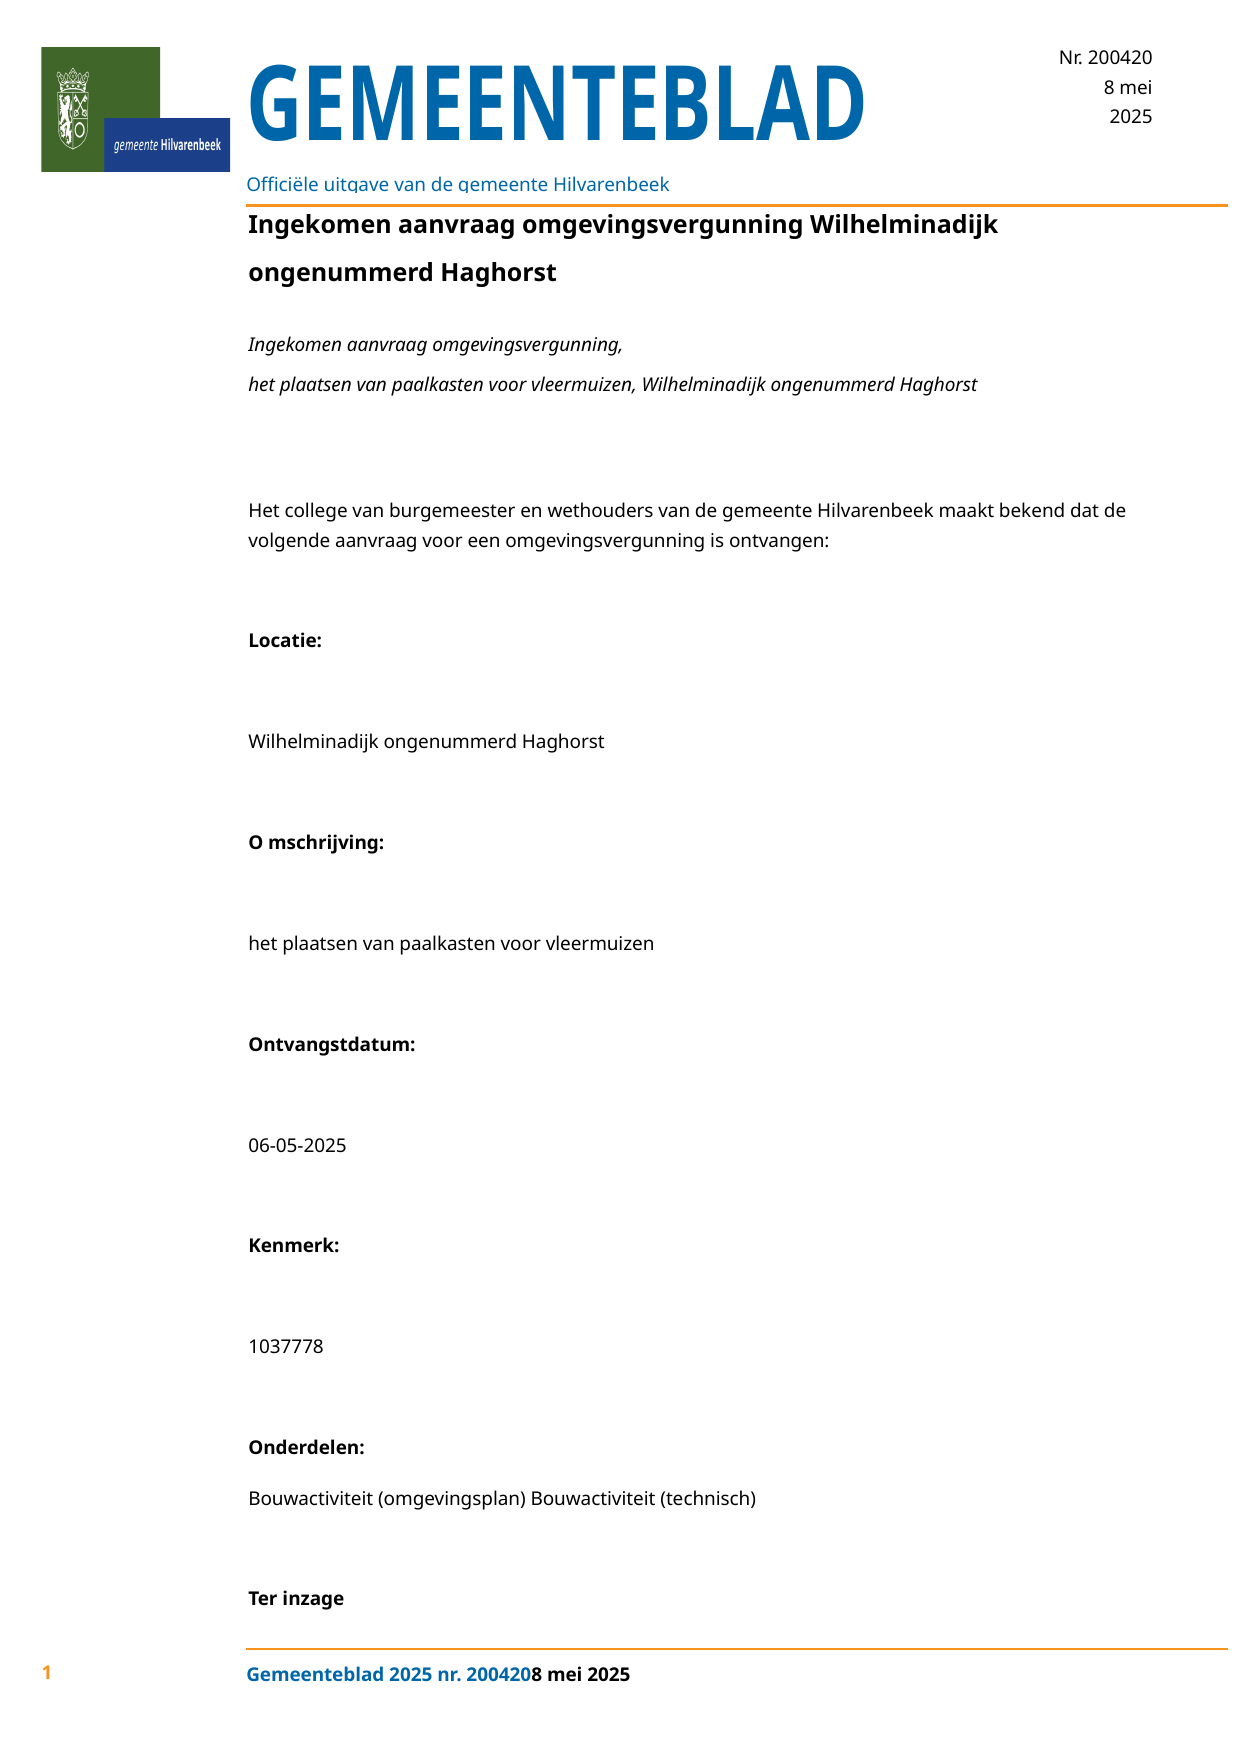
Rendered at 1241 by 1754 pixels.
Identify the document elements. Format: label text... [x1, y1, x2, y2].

text Bouwactiviteit (omgevingsplan) Bouwactiviteit (technisch) [248, 1485, 1152, 1511]
text Het college van burgemeester en wethouders van de gemeente Hilvarenbeek maakt bekend dat de volgende aanvraag voor een omgevingsvergunning is ontvangen: [248, 497, 1152, 553]
text O mschrijving: [248, 829, 1152, 855]
text Ter inzage [248, 1586, 1152, 1611]
text Ontvangstdatum: [248, 1031, 1152, 1057]
text Locatie: [248, 628, 1152, 653]
text Onderdelen: [248, 1434, 1152, 1460]
text 06-05-2025 [248, 1132, 1152, 1158]
text het plaatsen van paalkasten voor vleermuizen [248, 930, 1152, 956]
text het plaatsen van paalkasten voor vleermuizen, Wilhelminadijk ongenummerd Haghorst [248, 371, 1152, 396]
text 1037778 [248, 1333, 1152, 1359]
text Ingekomen aanvraag omgevingsvergunning, [248, 331, 1152, 357]
text Wilhelminadijk ongenummerd Haghorst [248, 728, 1152, 754]
picture [41, 47, 231, 172]
text Kenmerk: [248, 1233, 1152, 1258]
text Ingekomen aanvraag omgevingsvergunning Wilhelminadijk ongenummerd Haghorst [248, 207, 1152, 288]
